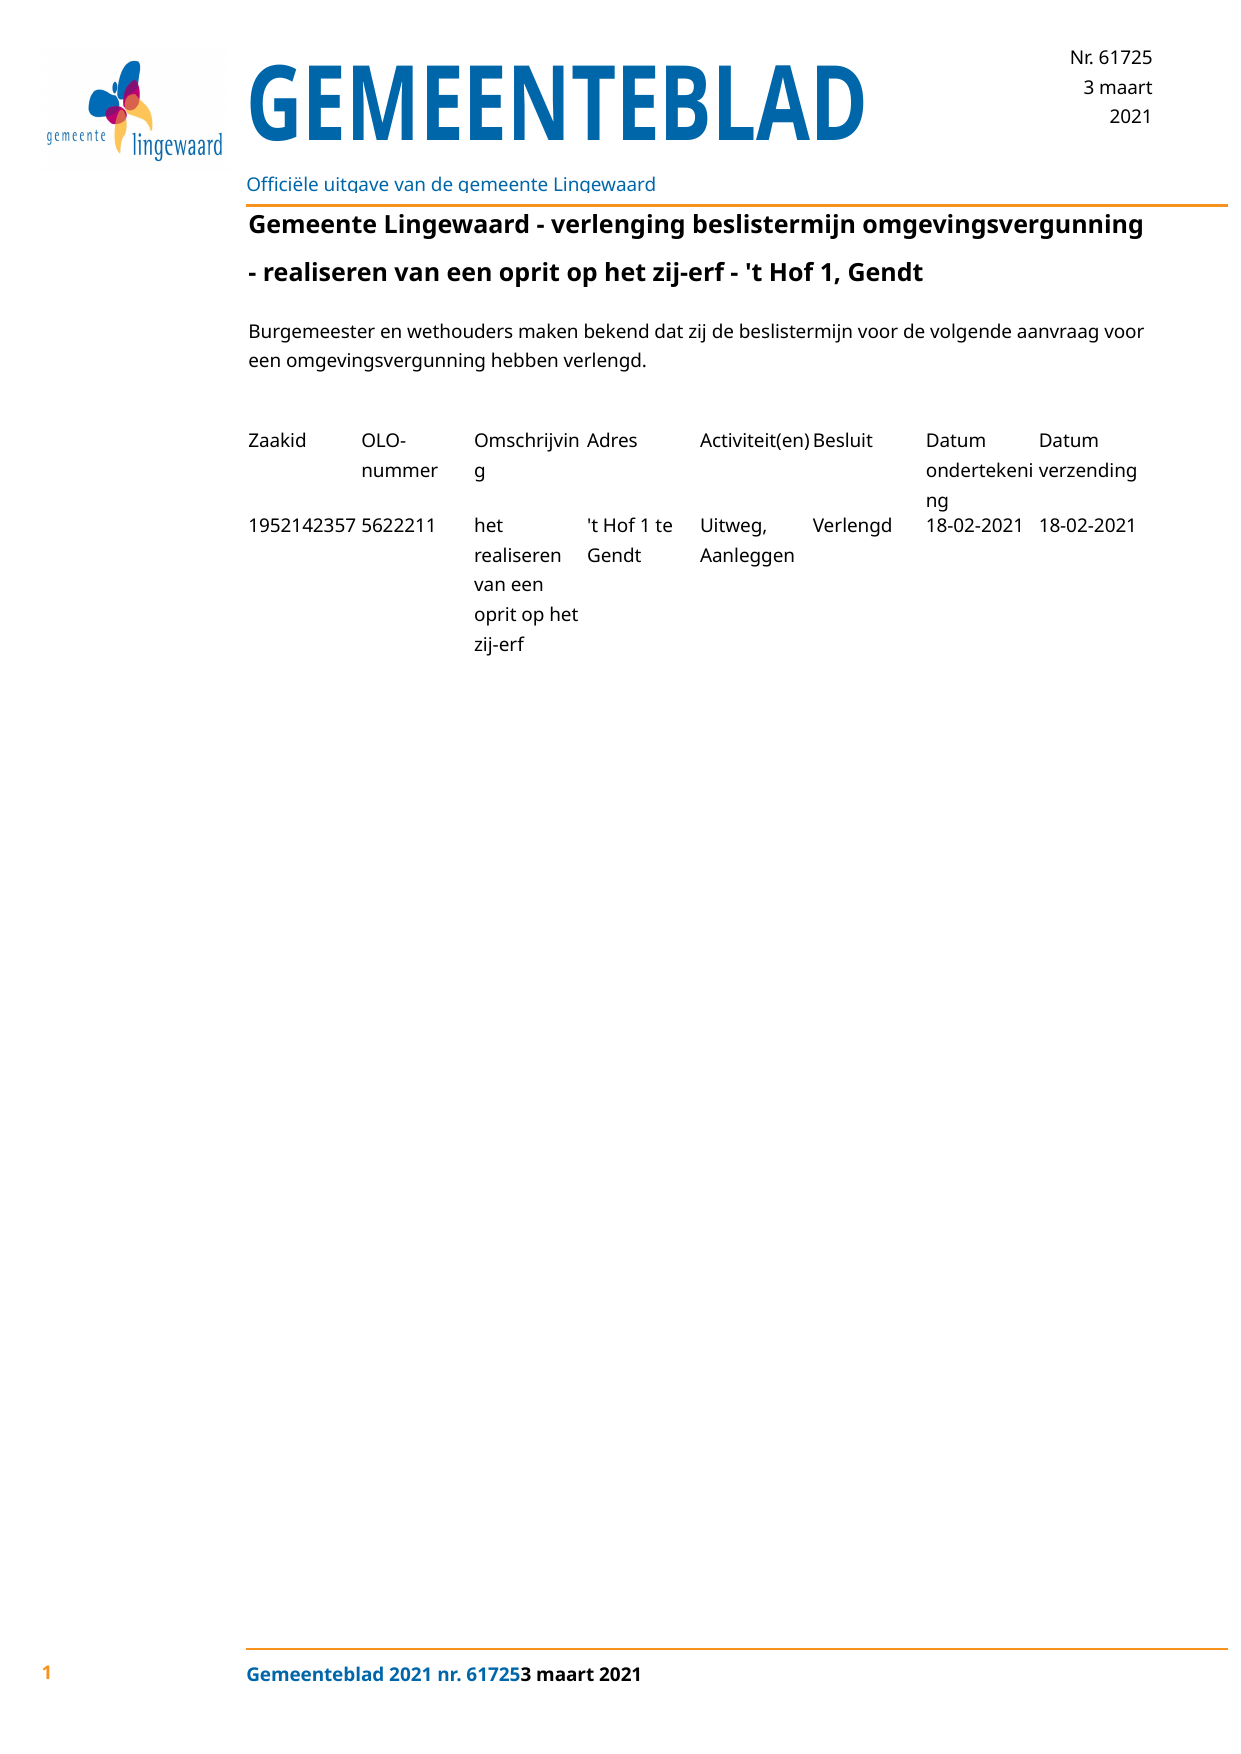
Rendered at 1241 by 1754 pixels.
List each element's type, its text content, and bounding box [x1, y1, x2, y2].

table_header Omschrijving [474, 428, 587, 512]
table_header Datum verzending [1039, 428, 1152, 512]
picture [41, 47, 231, 172]
table_header Activiteit(en) [700, 428, 813, 512]
table_header Datum ondertekening [926, 428, 1038, 512]
table_header Zaakid [248, 428, 361, 512]
table_cell 18-02-2021 [1039, 513, 1152, 657]
table_cell Uitweg, Aanleggen [700, 513, 813, 657]
table_cell 't Hof 1 te Gendt [587, 513, 700, 657]
text Gemeente Lingewaard - verlenging beslistermijn omgevingsvergunning - realiseren van een oprit op het zij-erf - 't Hof 1, Gendt [248, 207, 1152, 288]
table_header Adres [587, 428, 700, 512]
table_header Besluit [813, 428, 926, 512]
text Burgemeester en wethouders maken bekend dat zij de beslistermijn voor de volgende aanvraag voor een omgevingsvergunning hebben verlengd. [248, 318, 1152, 373]
table_header OLO-nummer [361, 428, 474, 512]
table_cell Verlengd [813, 513, 926, 657]
table_cell 5622211 [361, 513, 474, 657]
table_cell 1952142357 [248, 513, 361, 657]
table_cell 18-02-2021 [926, 513, 1038, 657]
table_cell het realiseren van een oprit op het zij-erf [474, 513, 587, 657]
